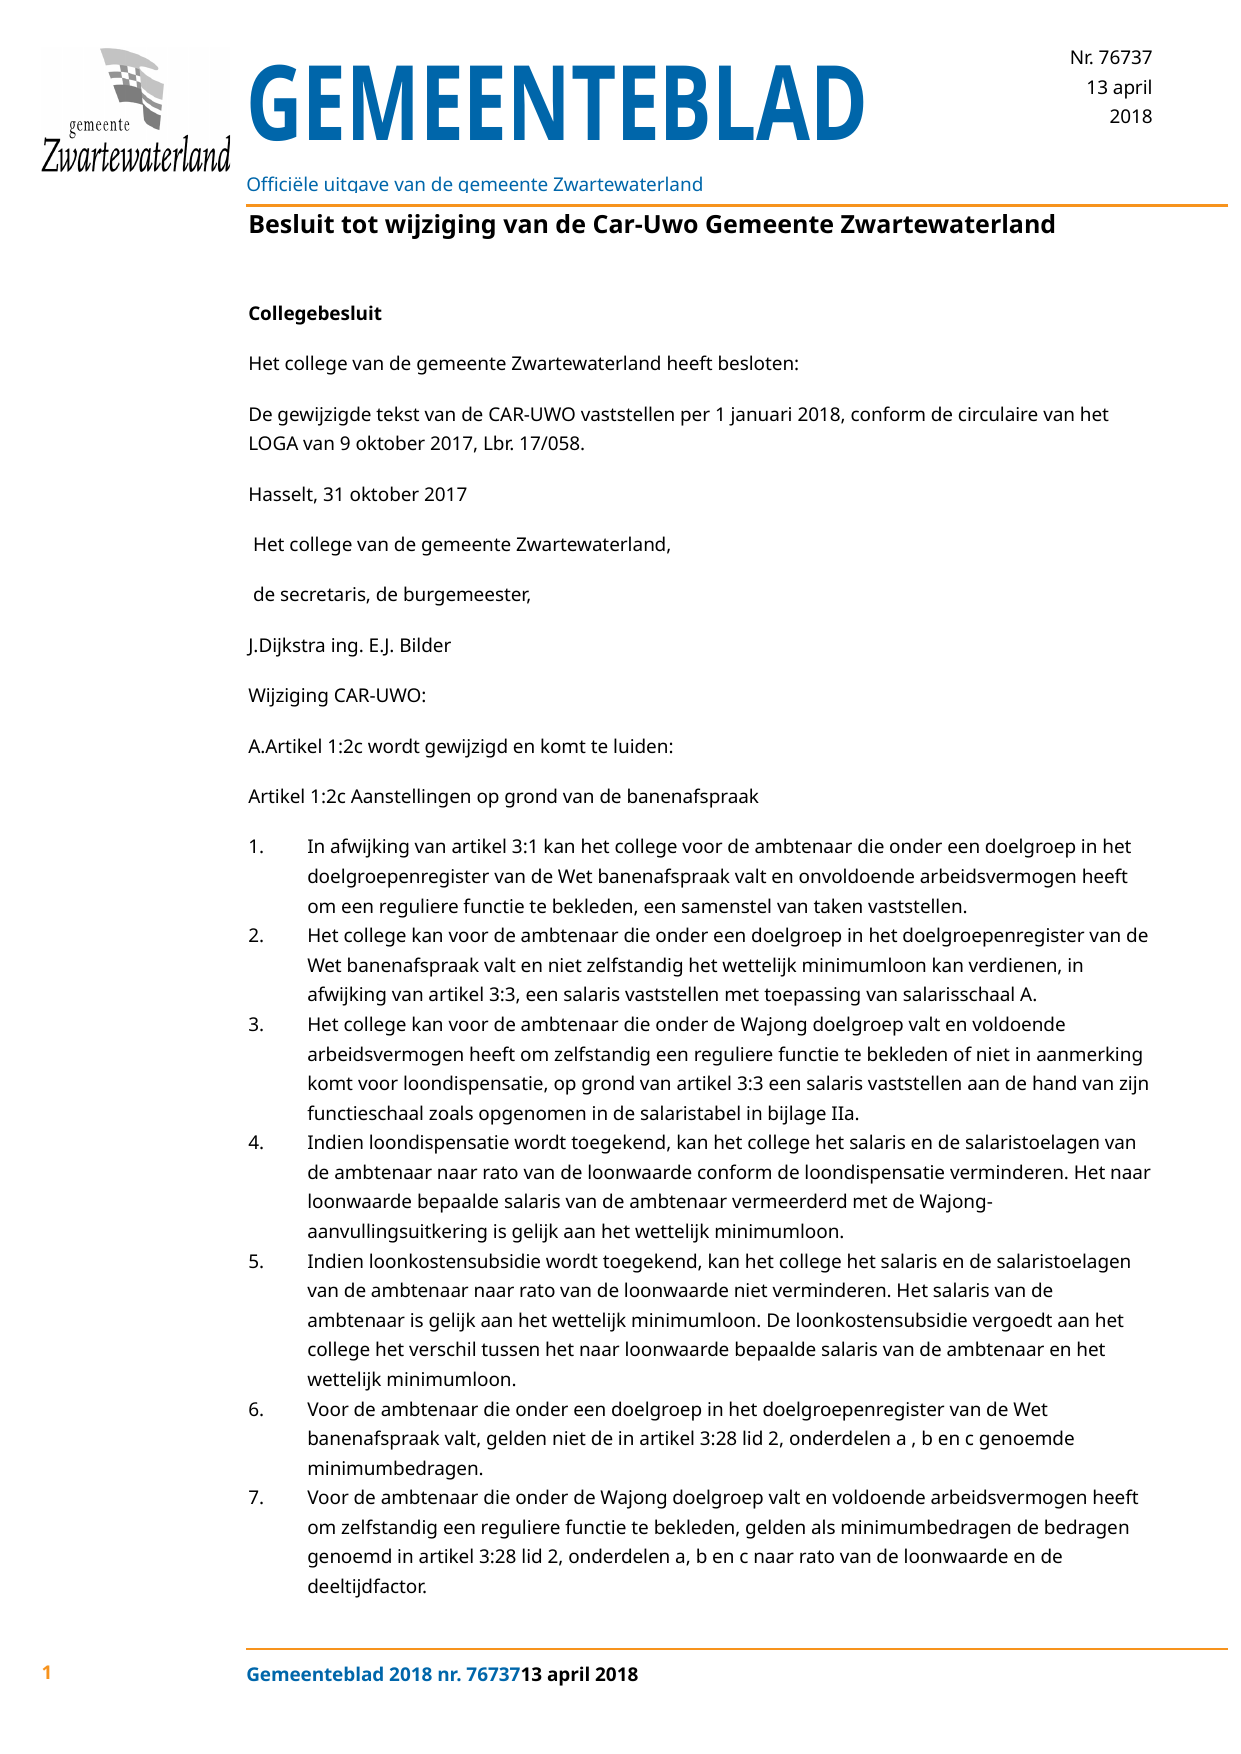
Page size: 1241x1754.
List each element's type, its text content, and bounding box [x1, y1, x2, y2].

list Indien loondispensatie wordt toegekend, kan het college het salaris en de salaristoelagen van de ambtenaar naar rato van de loonwaarde conform de loondispensatie verminderen. Het naar loonwaarde bepaalde salaris van de ambtenaar vermeerderd met de Wajong-aanvullingsuitkering is gelijk aan het wettelijk minimumloon. [248, 1129, 1152, 1244]
text J.Dijkstra ing. E.J. Bilder [248, 632, 1152, 658]
text Wijziging CAR-UWO: [248, 682, 1152, 708]
picture [41, 47, 231, 172]
list Voor de ambtenaar die onder de Wajong doelgroep valt en voldoende arbeidsvermogen heeft om zelfstandig een reguliere functie te bekleden, gelden als minimumbedragen de bedragen genoemd in artikel 3:28 lid 2, onderdelen a, b en c naar rato van de loonwaarde en de deeltijdfactor. [248, 1484, 1152, 1599]
text Het college van de gemeente Zwartewaterland heeft besloten: [248, 350, 1152, 376]
text Collegebesluit [248, 300, 1152, 326]
text de secretaris, de burgemeester, [248, 582, 1152, 607]
list Voor de ambtenaar die onder een doelgroep in het doelgroepenregister van de Wet banenafspraak valt, gelden niet de in artikel 3:28 lid 2, onderdelen a , b en c genoemde minimumbedragen. [248, 1396, 1152, 1481]
text A.Artikel 1:2c wordt gewijzigd en komt te luiden: [248, 733, 1152, 758]
list Het college kan voor de ambtenaar die onder een doelgroep in het doelgroepenregister van de Wet banenafspraak valt en niet zelfstandig het wettelijk minimumloon kan verdienen, in afwijking van artikel 3:3, een salaris vaststellen met toepassing van salarisschaal A. [248, 922, 1152, 1007]
list Het college kan voor de ambtenaar die onder de Wajong doelgroep valt en voldoende arbeidsvermogen heeft om zelfstandig een reguliere functie te bekleden of niet in aanmerking komt voor loondispensatie, op grond van artikel 3:3 een salaris vaststellen aan de hand van zijn functieschaal zoals opgenomen in de salaristabel in bijlage IIa. [248, 1011, 1152, 1126]
text Hasselt, 31 oktober 2017 [248, 481, 1152, 506]
list In afwijking van artikel 3:1 kan het college voor de ambtenaar die onder een doelgroep in het doelgroepenregister van de Wet banenafspraak valt en onvoldoende arbeidsvermogen heeft om een reguliere functie te bekleden, een samenstel van taken vaststellen. [248, 834, 1152, 918]
text Besluit tot wijziging van de Car-Uwo Gemeente Zwartewaterland [248, 207, 1152, 241]
list Indien loonkostensubsidie wordt toegekend, kan het college het salaris en de salaristoelagen van de ambtenaar naar rato van de loonwaarde niet verminderen. Het salaris van de ambtenaar is gelijk aan het wettelijk minimumloon. De loonkostensubsidie vergoedt aan het college het verschil tussen het naar loonwaarde bepaalde salaris van de ambtenaar en het wettelijk minimumloon. [248, 1248, 1152, 1392]
text De gewijzigde tekst van de CAR-UWO vaststellen per 1 januari 2018, conform de circulaire van het LOGA van 9 oktober 2017, Lbr. 17/058. [248, 401, 1152, 456]
text Het college van de gemeente Zwartewaterland, [248, 531, 1152, 557]
text Artikel 1:2c Aanstellingen op grond van de banenafspraak [248, 783, 1152, 809]
